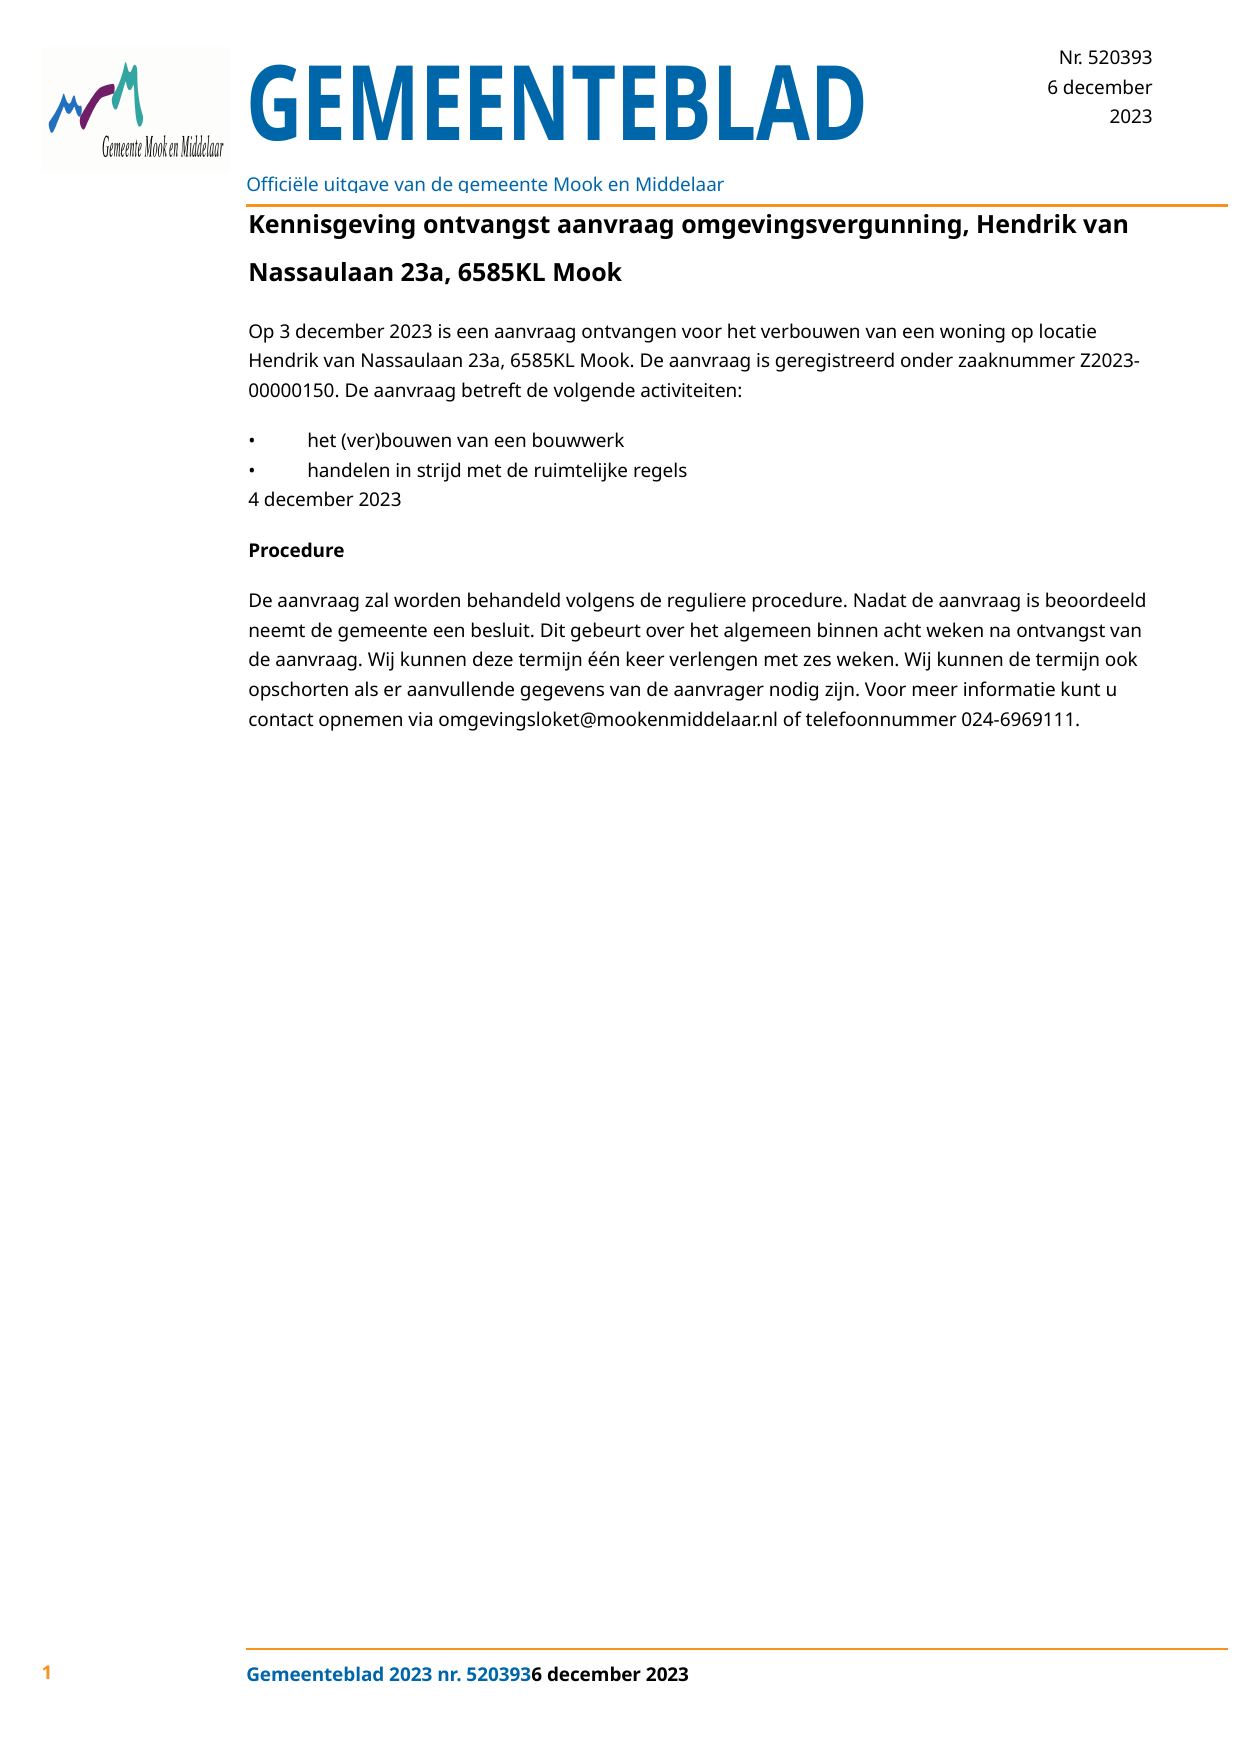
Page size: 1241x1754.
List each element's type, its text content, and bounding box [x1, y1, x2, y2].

text Procedure [248, 537, 1152, 563]
text 4 december 2023 [248, 487, 1152, 512]
list het (ver)bouwen van een bouwwerk [248, 427, 1152, 453]
picture [41, 47, 231, 172]
text Kennisgeving ontvangst aanvraag omgevingsvergunning, Hendrik van Nassaulaan 23a, 6585KL Mook [248, 207, 1152, 288]
text De aanvraag zal worden behandeld volgens de reguliere procedure. Nadat de aanvraag is beoordeeld neemt de gemeente een besluit. Dit gebeurt over het algemeen binnen acht weken na ontvangst van de aanvraag. Wij kunnen deze termijn één keer verlengen met zes weken. Wij kunnen de termijn ook opschorten als er aanvullende gegevens van de aanvrager nodig zijn. Voor meer informatie kunt u contact opnemen via omgevingsloket@mookenmiddelaar.nl of telefoonnummer 024-6969111. [248, 587, 1152, 732]
list handelen in strijd met de ruimtelijke regels [248, 457, 1152, 483]
text Op 3 december 2023 is een aanvraag ontvangen voor het verbouwen van een woning op locatie Hendrik van Nassaulaan 23a, 6585KL Mook. De aanvraag is geregistreerd onder zaaknummer Z2023-00000150. De aanvraag betreft de volgende activiteiten: [248, 318, 1152, 403]
